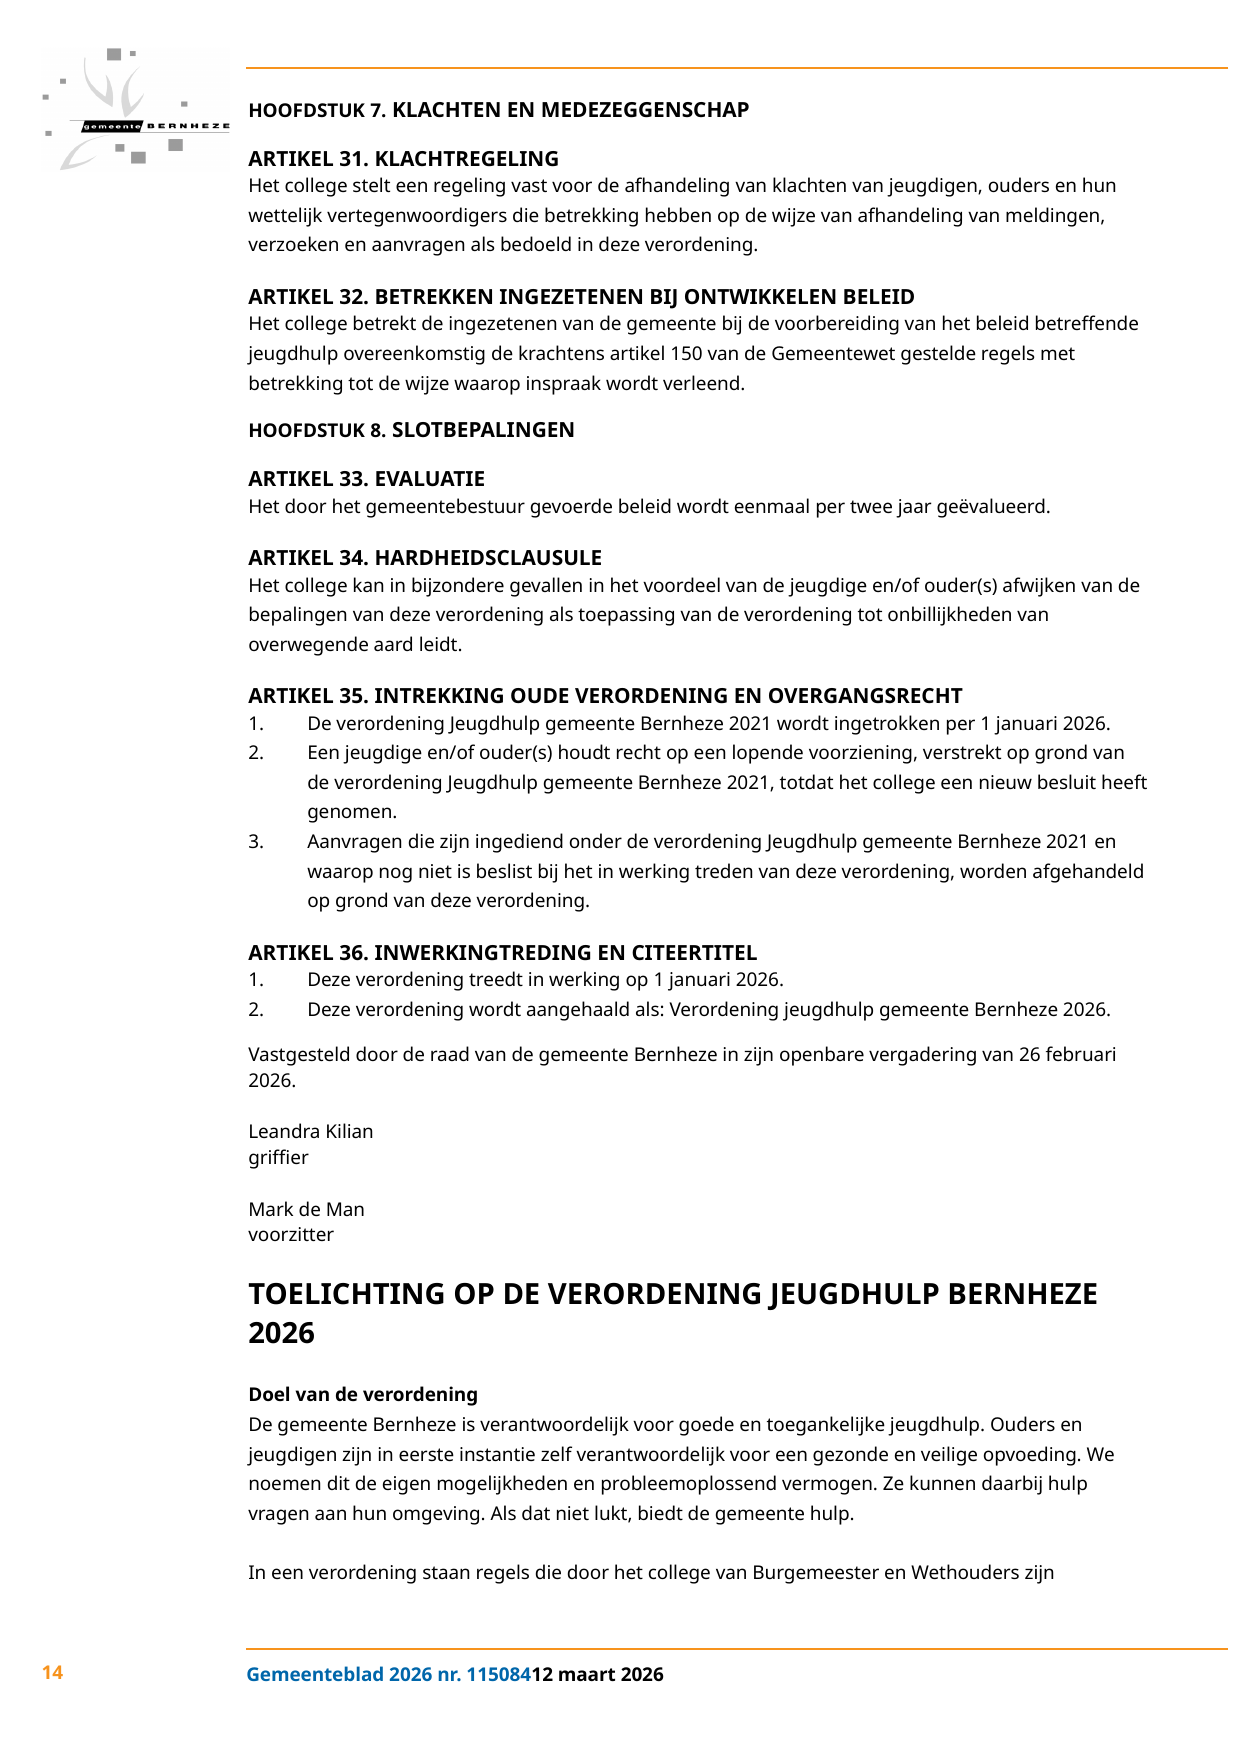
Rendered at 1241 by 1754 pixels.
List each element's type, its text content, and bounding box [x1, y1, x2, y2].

text Het college betrekt de ingezetenen van de gemeente bij de voorbereiding van het beleid betreffende jeugdhulp overeenkomstig de krachtens artikel 150 van de Gemeentewet gestelde regels met betrekking tot de wijze waarop inspraak wordt verleend. [248, 311, 1152, 395]
text Het door het gemeentebestuur gevoerde beleid wordt eenmaal per twee jaar geëvalueerd. [248, 493, 1152, 519]
text griffier [248, 1144, 1152, 1170]
text Mark de Man [248, 1196, 1152, 1222]
text Leandra Kilian [248, 1119, 1152, 1144]
picture [41, 47, 231, 172]
text Het college kan in bijzondere gevallen in het voordeel van de jeugdige en/of ouder(s) afwijken van de bepalingen van deze verordening als toepassing van de verordening tot onbillijkheden van overwegende aard leidt. [248, 572, 1152, 657]
text De gemeente Bernheze is verantwoordelijk voor goede en toegankelijke jeugdhulp. Ouders en jeugdigen zijn in eerste instantie zelf verantwoordelijk voor een gezonde en veilige opvoeding. We noemen dit de eigen mogelijkheden en probleemoplossend vermogen. Ze kunnen daarbij hulp vragen aan hun omgeving. Als dat niet lukt, biedt de gemeente hulp. [248, 1411, 1152, 1526]
text TOELICHTING OP DE VERORDENING JEUGDHULP BERNHEZE 2026 [248, 1273, 1152, 1352]
list Deze verordening wordt aangehaald als: Verordening jeugdhulp gemeente Bernheze 2026. [248, 996, 1152, 1022]
text ARTIKEL 36. INWERKINGTREDING EN CITEERTITEL [248, 938, 1152, 966]
text Doel van de verordening [248, 1382, 1152, 1407]
list Deze verordening treedt in werking op 1 januari 2026. [248, 966, 1152, 992]
text ARTIKEL 32. BETREKKEN INGEZETENEN BIJ ONTWIKKELEN BELEID [248, 282, 1152, 311]
text In een verordening staan regels die door het college van Burgemeester en Wethouders zijn [248, 1559, 1152, 1585]
text Het college stelt een regeling vast voor de afhandeling van klachten van jeugdigen, ouders en hun wettelijk vertegenwoordigers die betrekking hebben op de wijze van afhandeling van meldingen, verzoeken en aanvragen als bedoeld in deze verordening. [248, 172, 1152, 257]
list Aanvragen die zijn ingediend onder de verordening Jeugdhulp gemeente Bernheze 2021 en waarop nog niet is beslist bij het in werking treden van deze verordening, worden afgehandeld op grond van deze verordening. [248, 828, 1152, 913]
text HOOFDSTUK 8. SLOTBEPALINGEN [248, 415, 1152, 444]
text HOOFDSTUK 7. KLACHTEN EN MEDEZEGGENSCHAP [248, 95, 1152, 123]
text ARTIKEL 35. INTREKKING OUDE VERORDENING EN OVERGANGSRECHT [248, 681, 1152, 710]
text ARTIKEL 33. EVALUATIE [248, 464, 1152, 493]
text ARTIKEL 34. HARDHEIDSCLAUSULE [248, 543, 1152, 572]
text voorzitter [248, 1222, 1152, 1247]
list De verordening Jeugdhulp gemeente Bernheze 2021 wordt ingetrokken per 1 januari 2026. [248, 710, 1152, 736]
text ARTIKEL 31. KLACHTREGELING [248, 144, 1152, 172]
list Een jeugdige en/of ouder(s) houdt recht op een lopende voorziening, verstrekt op grond van de verordening Jeugdhulp gemeente Bernheze 2021, totdat het college een nieuw besluit heeft genomen. [248, 739, 1152, 824]
text Vastgesteld door de raad van de gemeente Bernheze in zijn openbare vergadering van 26 februari 2026. [248, 1041, 1152, 1093]
